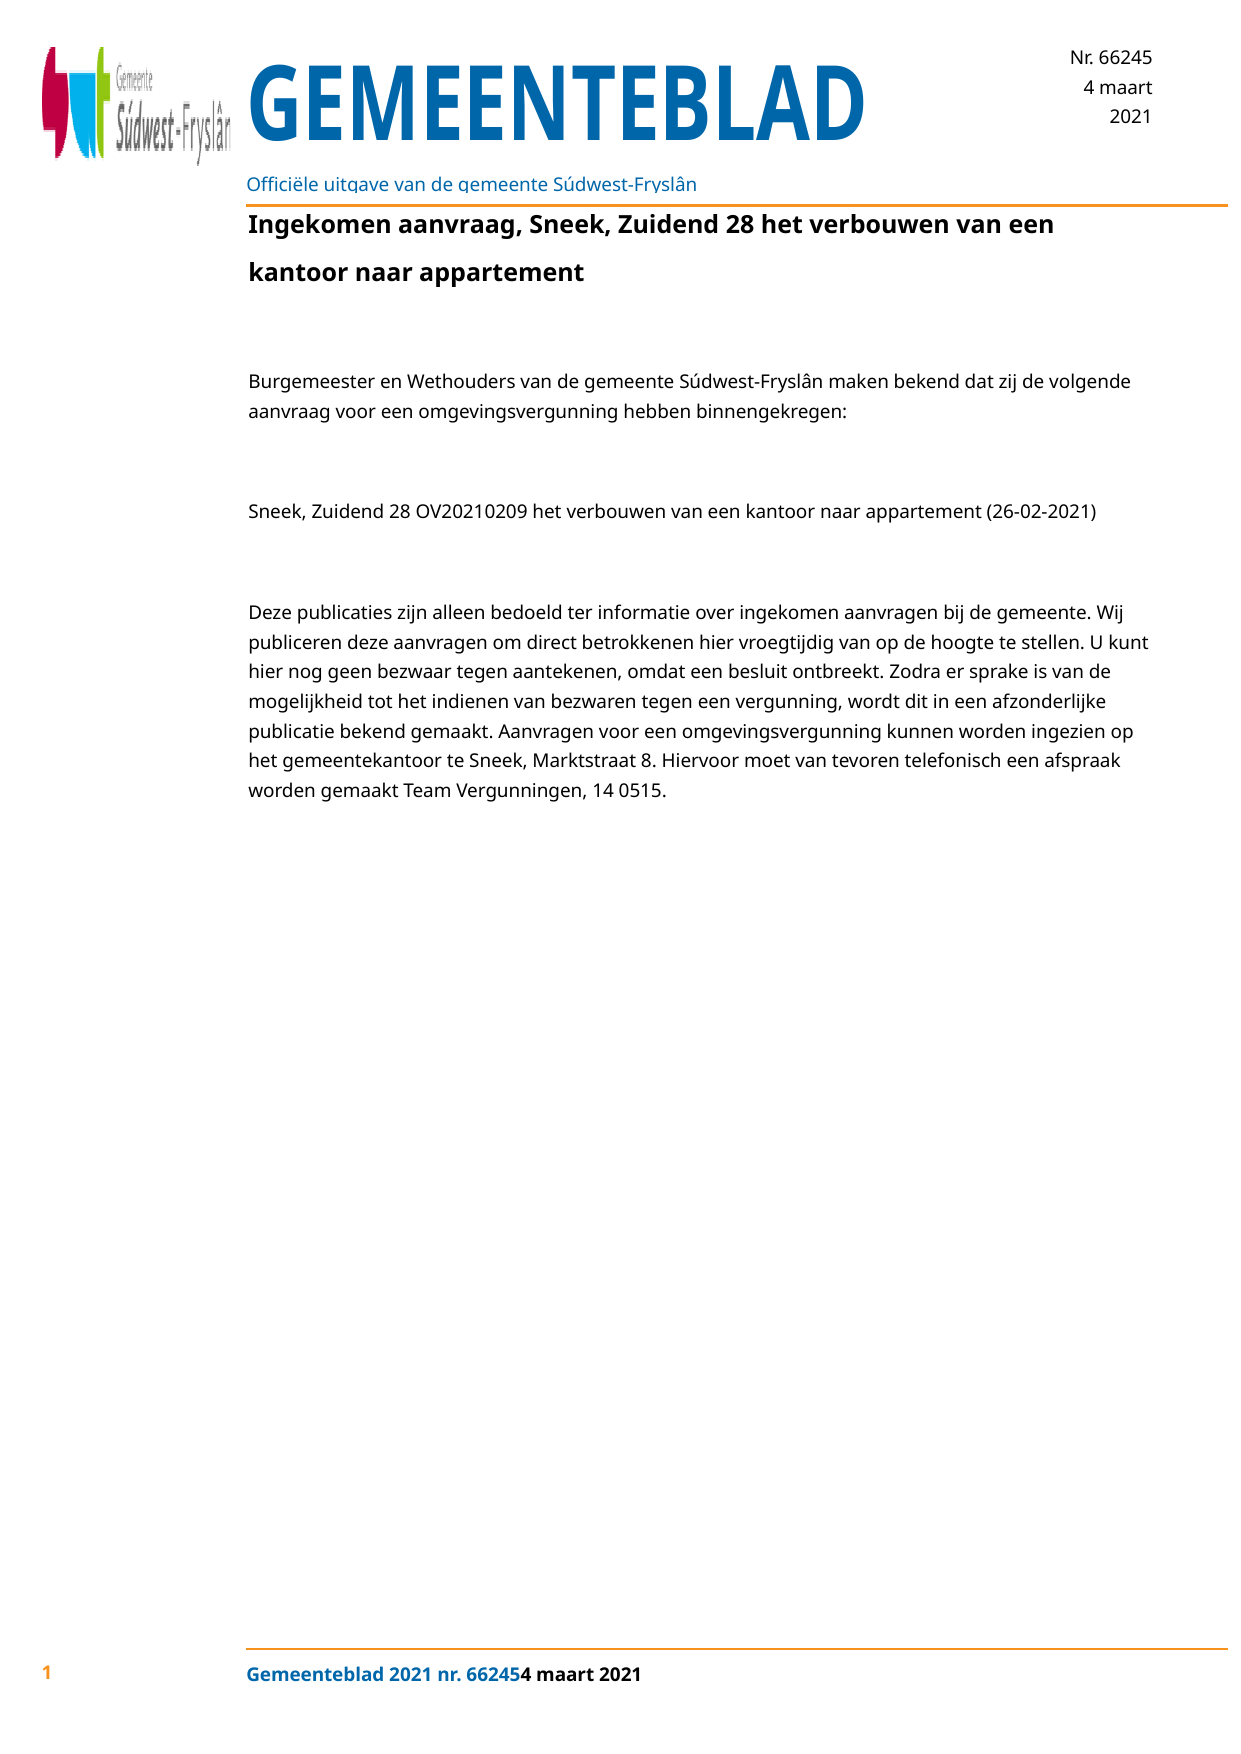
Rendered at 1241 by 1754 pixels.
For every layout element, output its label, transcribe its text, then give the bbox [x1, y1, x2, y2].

picture [41, 47, 231, 172]
text Ingekomen aanvraag, Sneek, Zuidend 28 het verbouwen van een kantoor naar appartement [248, 207, 1152, 288]
text Burgemeester en Wethouders van de gemeente Súdwest-Fryslân maken bekend dat zij de volgende aanvraag voor een omgevingsvergunning hebben binnengekregen: [248, 368, 1152, 424]
text Sneek, Zuidend 28 OV20210209 het verbouwen van een kantoor naar appartement (26-02-2021) [248, 499, 1152, 524]
text Deze publicaties zijn alleen bedoeld ter informatie over ingekomen aanvragen bij de gemeente. Wij publiceren deze aanvragen om direct betrokkenen hier vroegtijdig van op de hoogte te stellen. U kunt hier nog geen bezwaar tegen aantekenen, omdat een besluit ontbreekt. Zodra er sprake is van de mogelijkheid tot het indienen van bezwaren tegen een vergunning, wordt dit in een afzonderlijke publicatie bekend gemaakt. Aanvragen voor een omgevingsvergunning kunnen worden ingezien op het gemeentekantoor te Sneek, Marktstraat 8. Hiervoor moet van tevoren telefonisch een afspraak worden gemaakt Team Vergunningen, 14 0515. [248, 599, 1152, 803]
